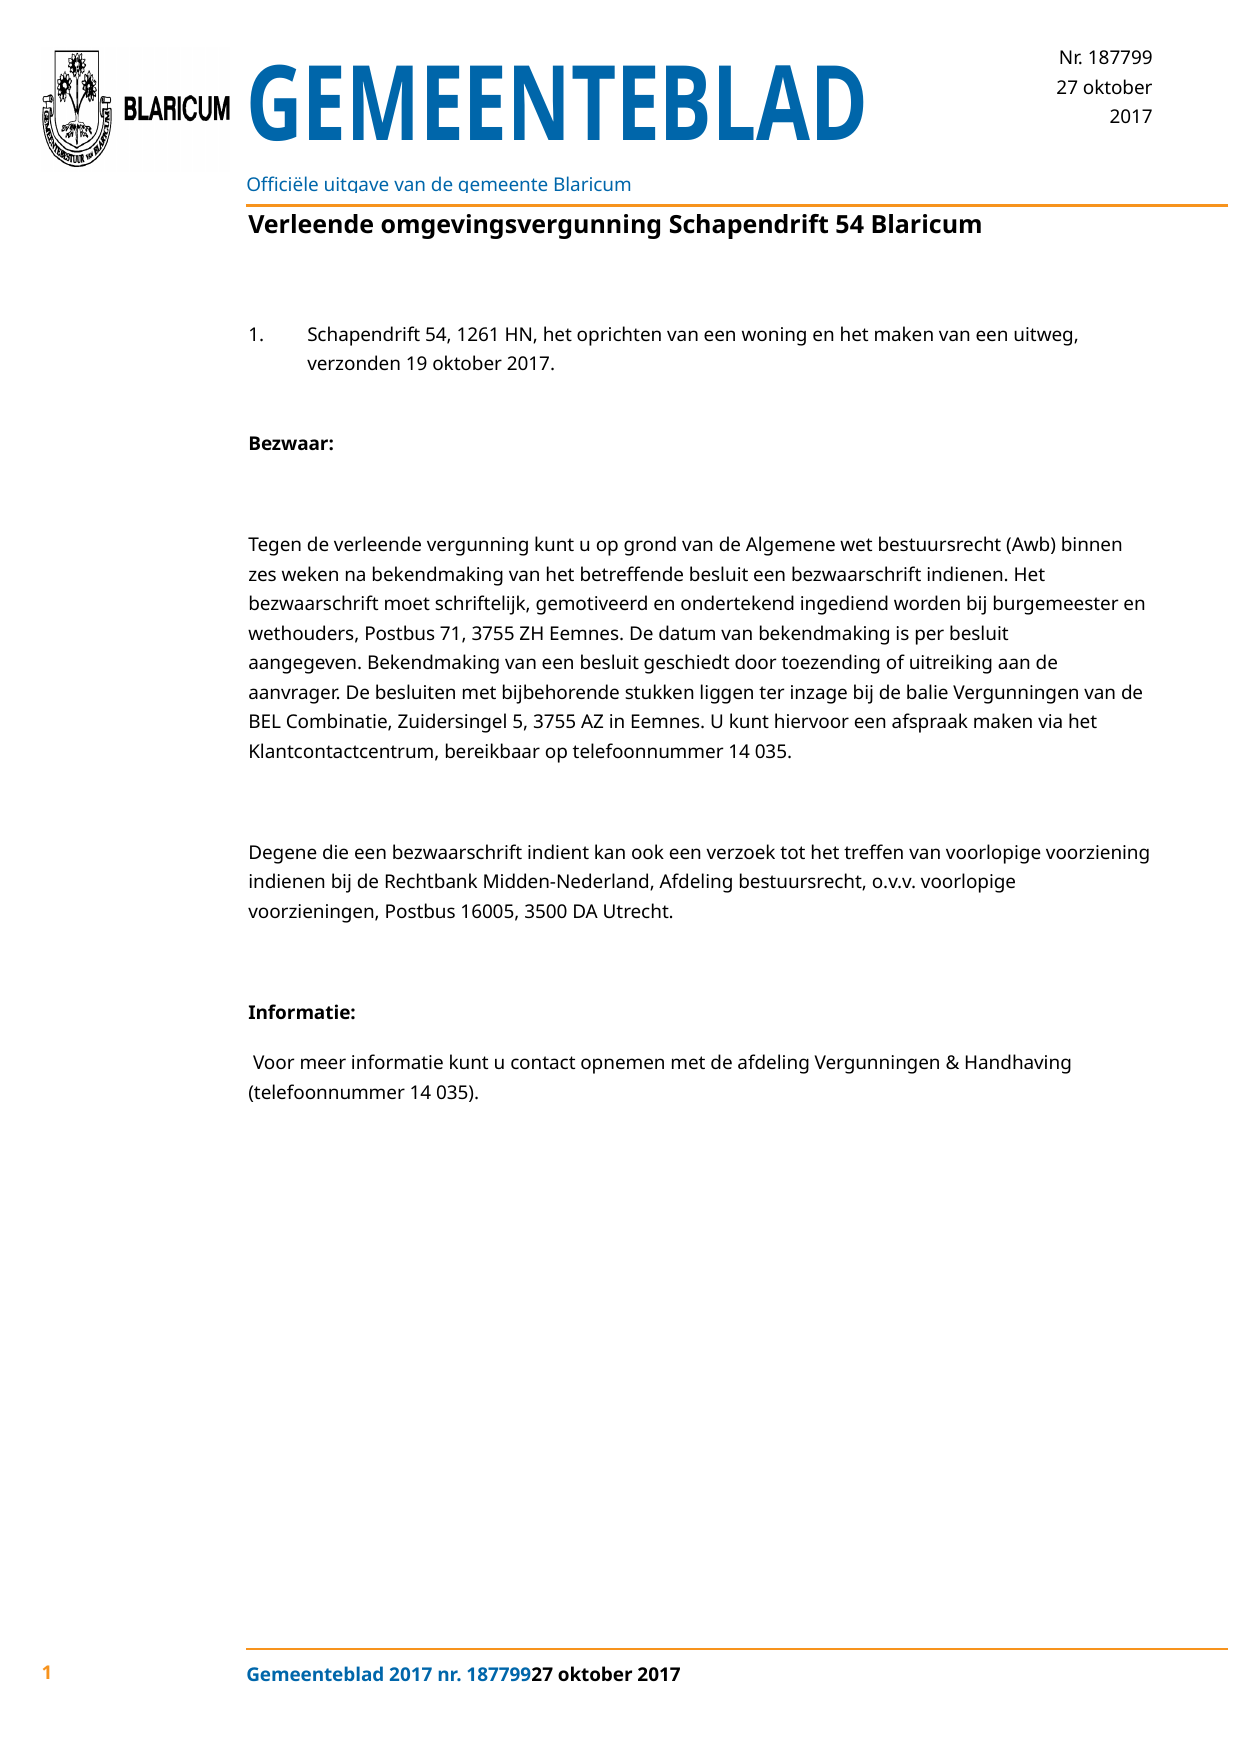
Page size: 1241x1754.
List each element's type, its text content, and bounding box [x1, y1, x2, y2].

list Schapendrift 54, 1261 HN, het oprichten van een woning en het maken van een uitweg, verzonden 19 oktober 2017. [248, 321, 1152, 376]
text Bezwaar: [248, 430, 1152, 456]
text Degene die een bezwaarschrift indient kan ook een verzoek tot het treffen van voorlopige voorziening indienen bij de Rechtbank Midden-Nederland, Afdeling bestuursrecht, o.v.v. voorlopige voorzieningen, Postbus 16005, 3500 DA Utrecht. [248, 839, 1152, 924]
text Verleende omgevingsvergunning Schapendrift 54 Blaricum [248, 207, 1152, 241]
text Voor meer informatie kunt u contact opnemen met de afdeling Vergunningen & Handhaving (telefoonnummer 14 035). [248, 1049, 1152, 1105]
text Tegen de verleende vergunning kunt u op grond van de Algemene wet bestuursrecht (Awb) binnen zes weken na bekendmaking van het betreffende besluit een bezwaarschrift indienen. Het bezwaarschrift moet schriftelijk, gemotiveerd en ondertekend ingediend worden bij burgemeester en wethouders, Postbus 71, 3755 ZH Eemnes. De datum van bekendmaking is per besluit aangegeven. Bekendmaking van een besluit geschiedt door toezending of uitreiking aan de aanvrager. De besluiten met bijbehorende stukken liggen ter inzage bij de balie Vergunningen van de BEL Combinatie, Zuidersingel 5, 3755 AZ in Eemnes. U kunt hiervoor een afspraak maken via het Klantcontactcentrum, bereikbaar op telefoonnummer 14 035. [248, 531, 1152, 764]
text Informatie: [248, 999, 1152, 1025]
picture [41, 47, 231, 172]
